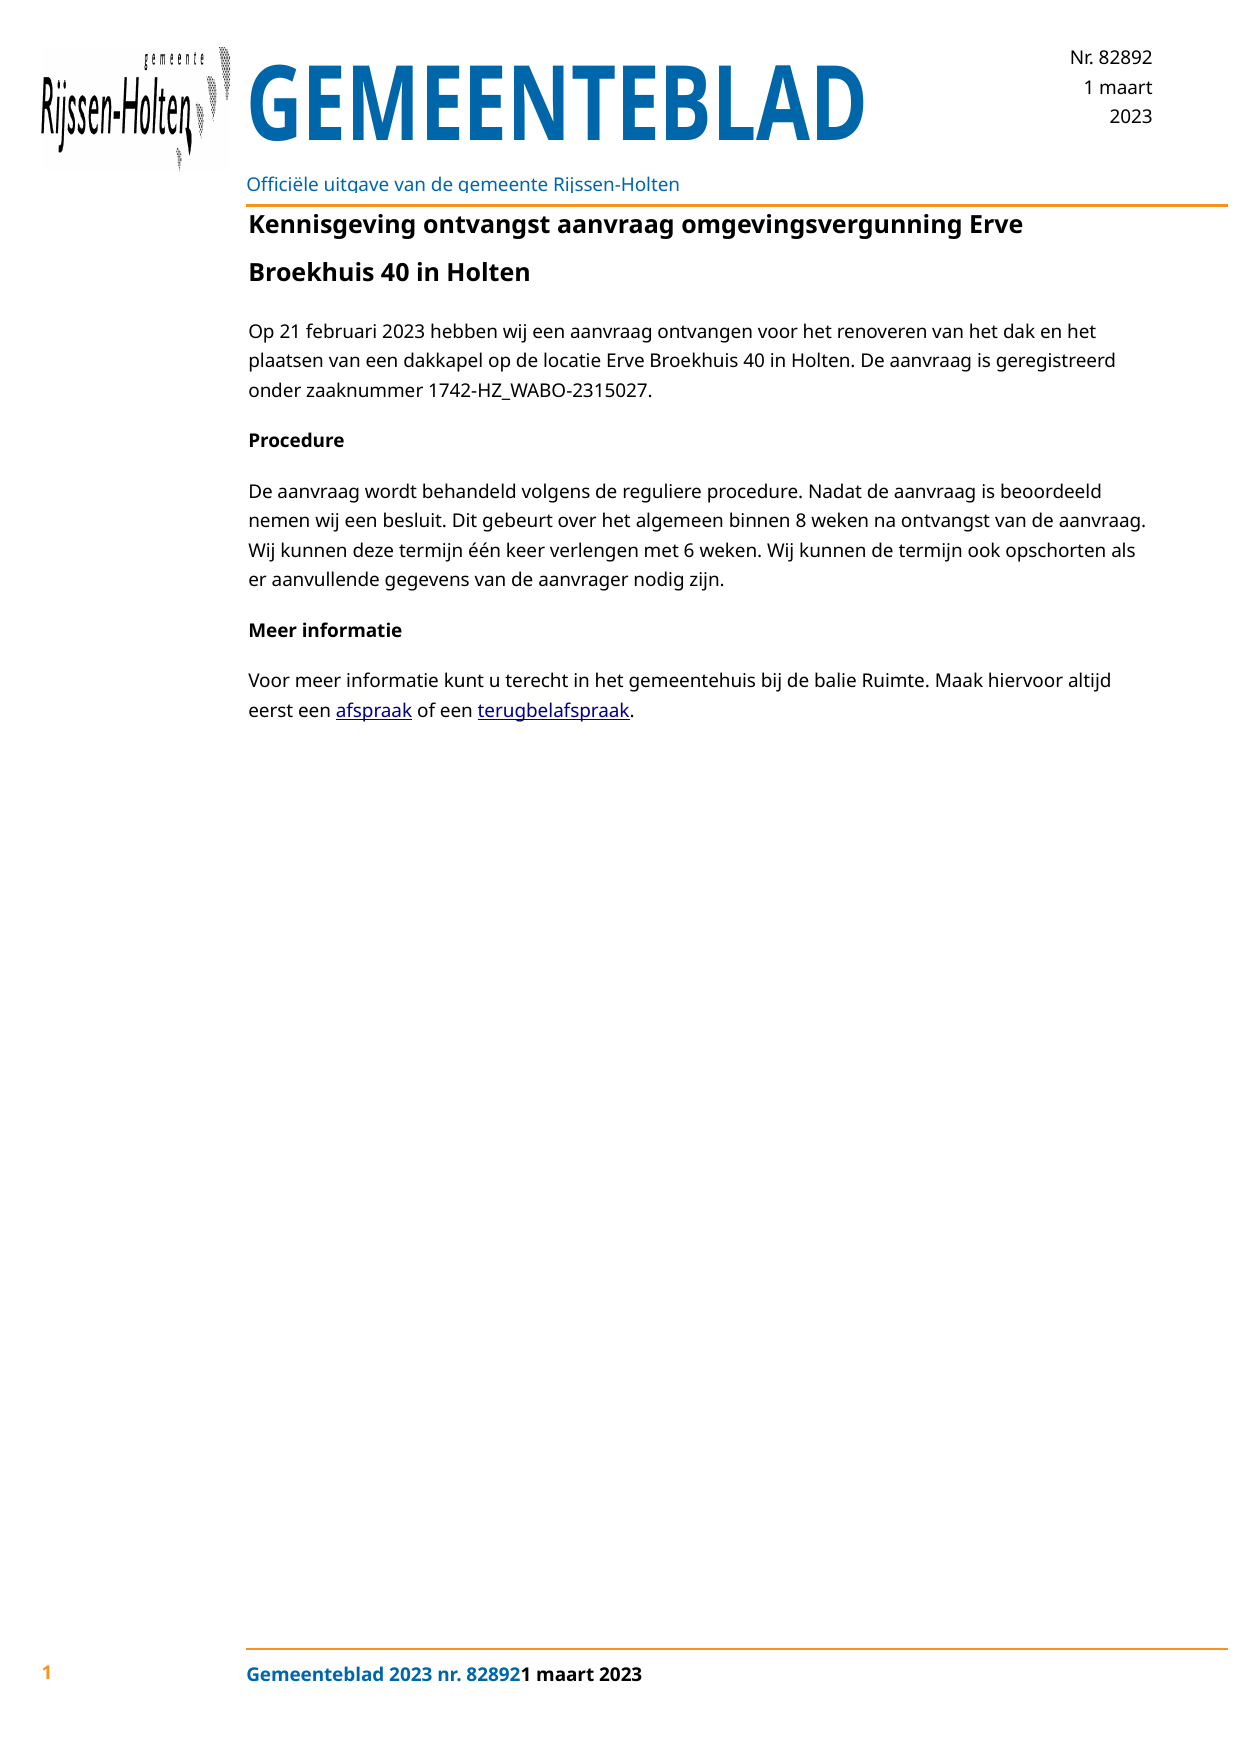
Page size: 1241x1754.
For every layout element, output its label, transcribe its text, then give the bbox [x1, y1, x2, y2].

text Meer informatie [248, 617, 1152, 643]
text Op 21 februari 2023 hebben wij een aanvraag ontvangen voor het renoveren van het dak en het plaatsen van een dakkapel op de locatie Erve Broekhuis 40 in Holten. De aanvraag is geregistreerd onder zaaknummer 1742-HZ_WABO-2315027. [248, 318, 1152, 403]
text Voor meer informatie kunt u terecht in het gemeentehuis bij de balie Ruimte. Maak hiervoor altijd eerst een afspraak of een terugbelafspraak. [248, 667, 1152, 723]
text De aanvraag wordt behandeld volgens de reguliere procedure. Nadat de aanvraag is beoordeeld nemen wij een besluit. Dit gebeurt over het algemeen binnen 8 weken na ontvangst van de aanvraag. Wij kunnen deze termijn één keer verlengen met 6 weken. Wij kunnen de termijn ook opschorten als er aanvullende gegevens van de aanvrager nodig zijn. [248, 478, 1152, 592]
text Procedure [248, 427, 1152, 453]
text Kennisgeving ontvangst aanvraag omgevingsvergunning Erve Broekhuis 40 in Holten [248, 207, 1152, 288]
picture [41, 47, 231, 172]
